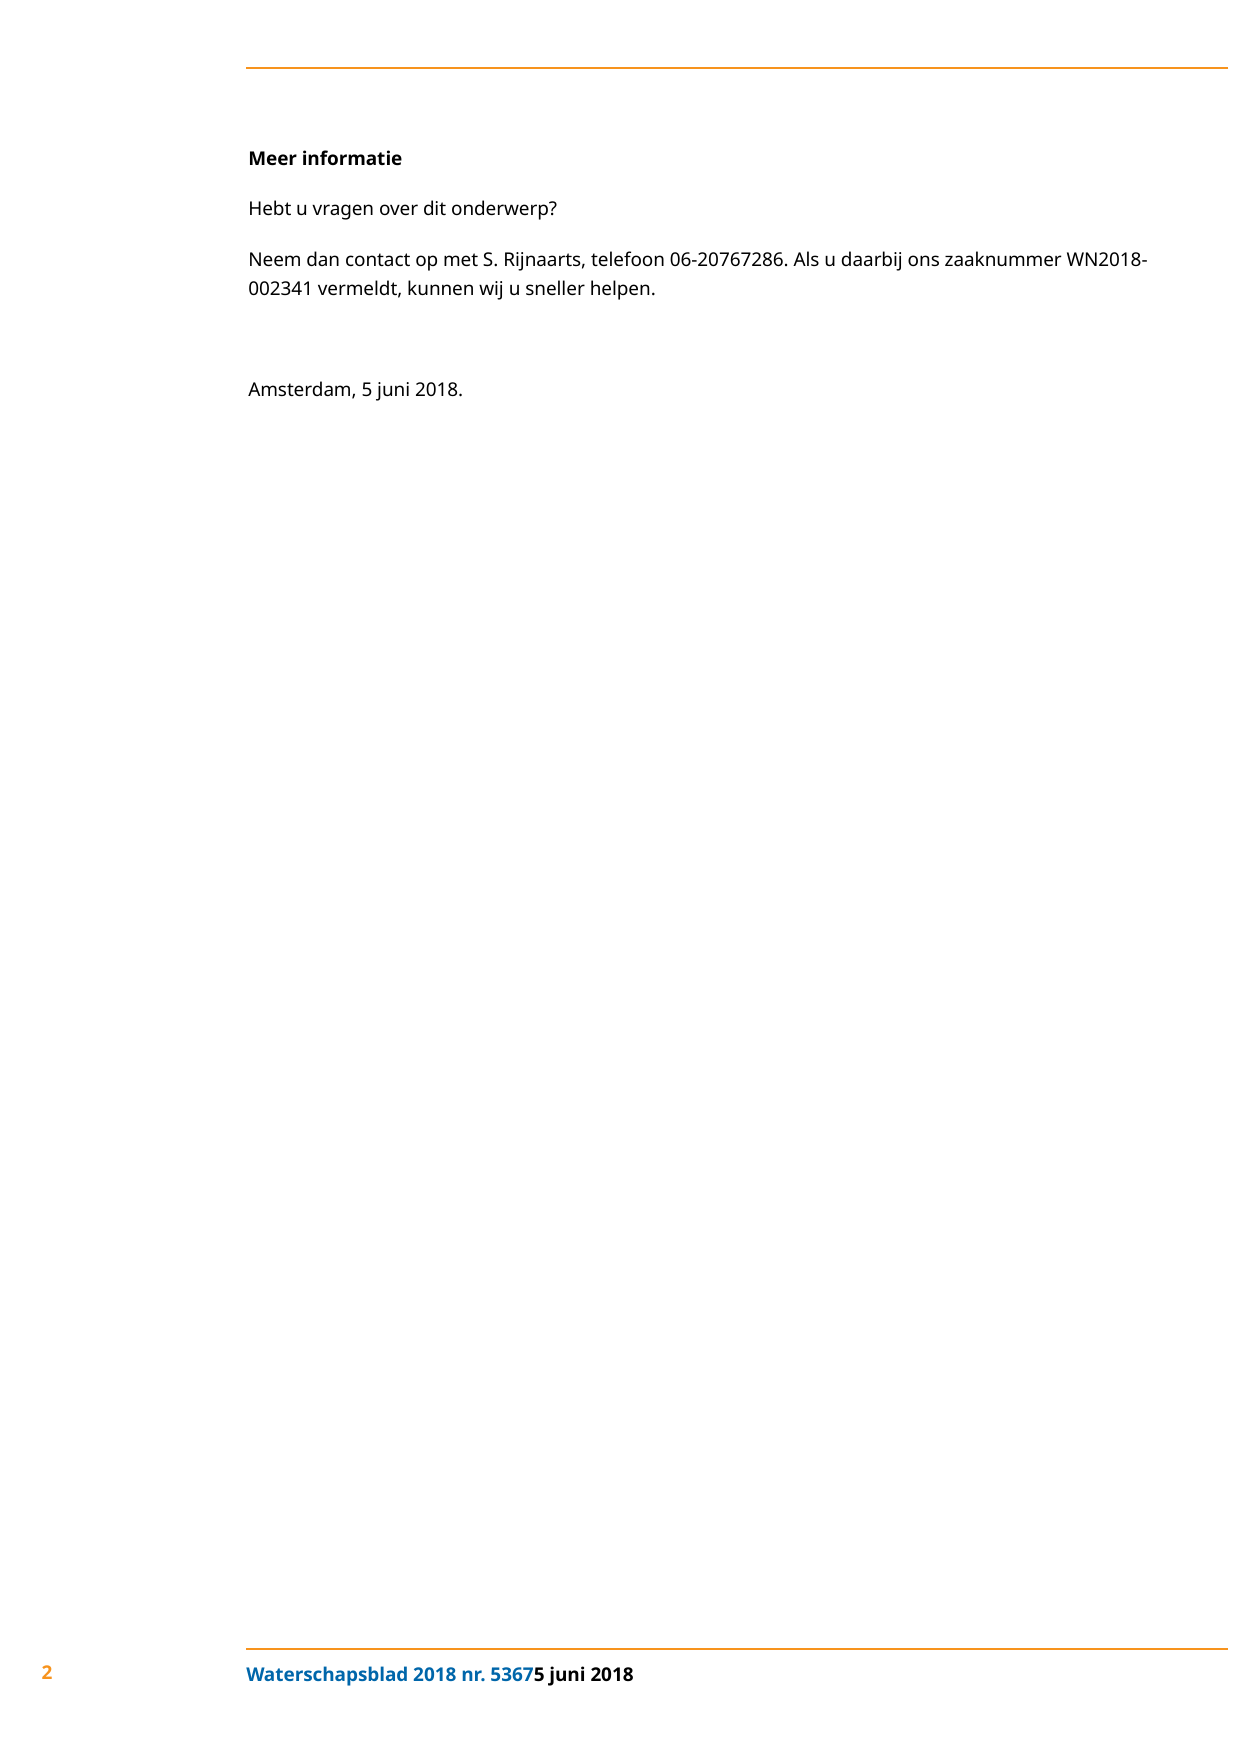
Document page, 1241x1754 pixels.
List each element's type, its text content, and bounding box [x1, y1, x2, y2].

text Amsterdam, 5 juni 2018. [248, 376, 1152, 402]
text Meer informatie [248, 145, 1152, 171]
text Neem dan contact op met S. Rijnaarts, telefoon 06-20767286. Als u daarbij ons zaaknummer WN2018-002341 vermeldt, kunnen wij u sneller helpen. [248, 246, 1152, 301]
picture [41, 47, 231, 172]
text Hebt u vragen over dit onderwerp? [248, 196, 1152, 221]
